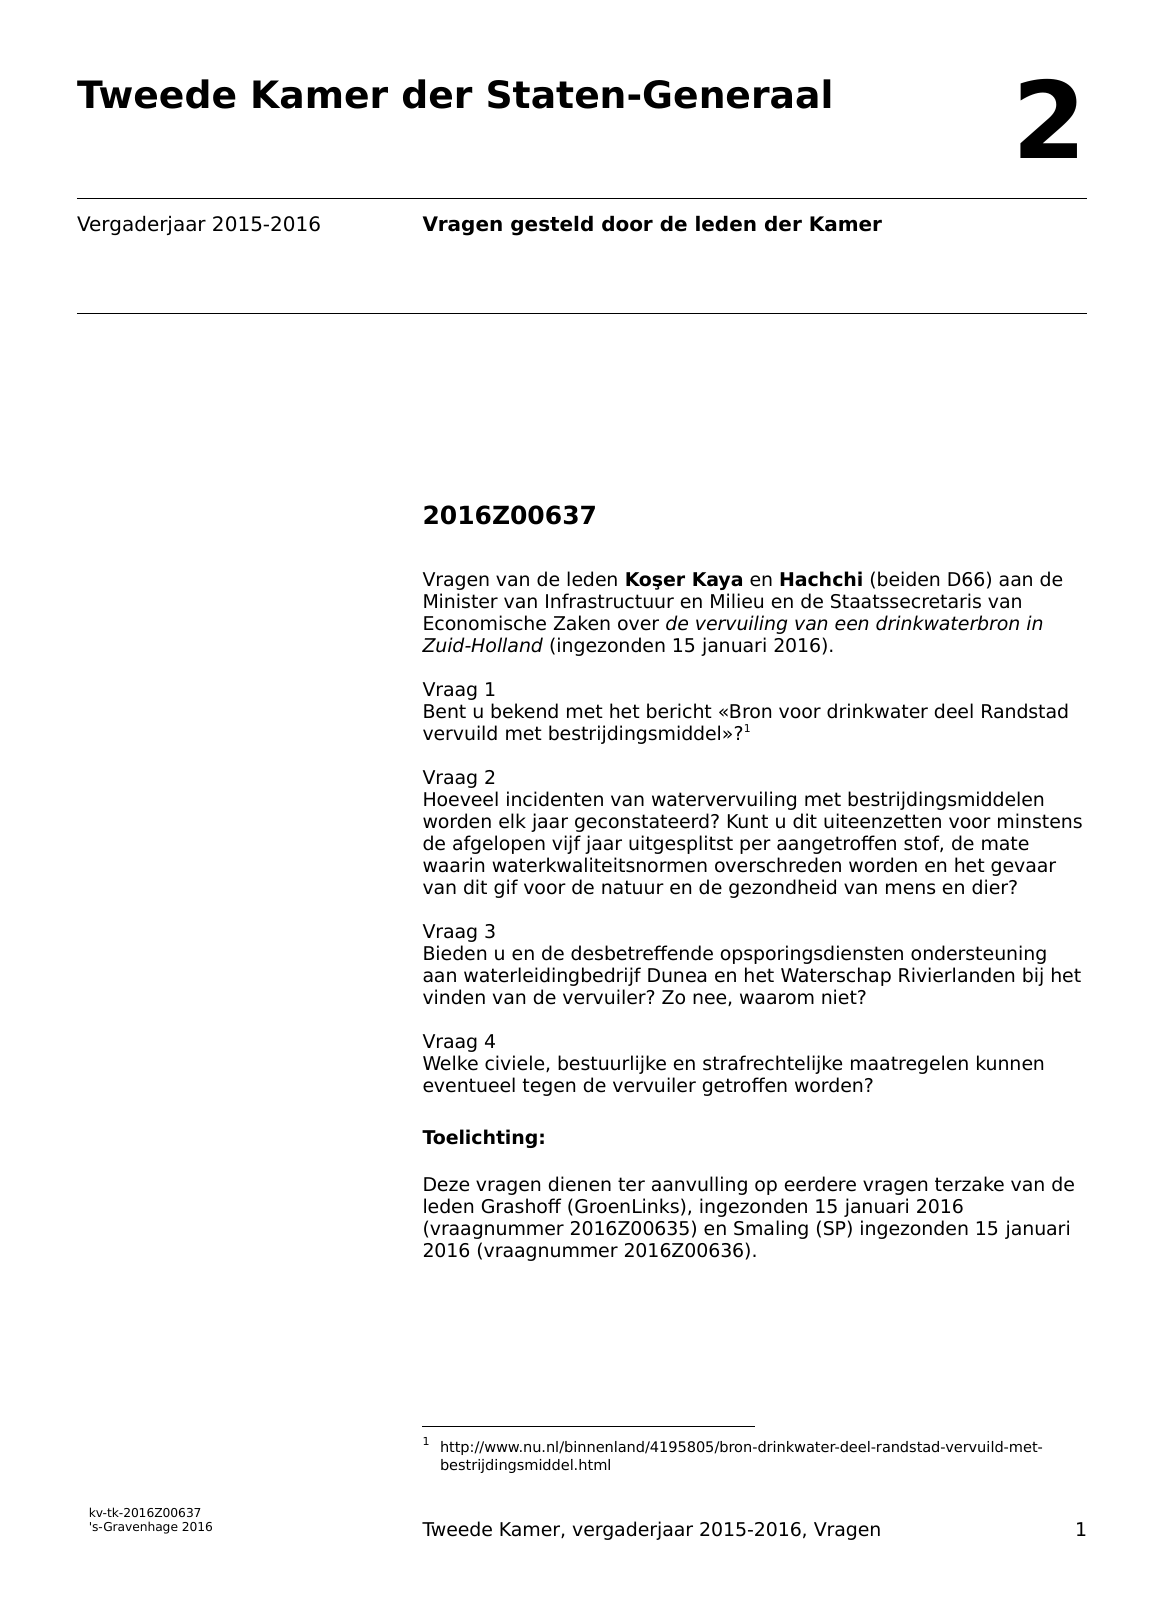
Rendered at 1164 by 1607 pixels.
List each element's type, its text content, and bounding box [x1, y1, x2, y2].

text Bieden u en de desbetreffende opsporingsdiensten ondersteuning aan waterleidingbedrijf Dunea en het Waterschap Rivierlanden bij het vinden van de vervuiler? Zo nee, waarom niet? [422, 943, 1087, 1009]
text Vragen van de leden Koşer Kaya en Hachchi (beiden D66) aan de Minister van Infrastructuur en Milieu en de Staatssecretaris van Economische Zaken over de vervuiling van een drinkwaterbron in Zuid-Holland (ingezonden 15 januari 2016). [422, 569, 1087, 657]
text Vraag 2 [422, 767, 1087, 789]
text Vraag 4 [422, 1031, 1087, 1053]
text Deze vragen dienen ter aanvulling op eerdere vragen terzake van de leden Grashoff (GroenLinks), ingezonden 15 januari 2016 (vraagnummer 2016Z00635) en Smaling (SP) ingezonden 15 januari 2016 (vraagnummer 2016Z00636). [422, 1174, 1087, 1262]
text kv-tk-2016Z00637 [88, 1506, 323, 1520]
text Bent u bekend met het bericht «Bron voor drinkwater deel Randstad vervuild met bestrijdingsmiddel»? [422, 701, 1087, 745]
table_cell Vragen gesteld door de leden der Kamer [422, 199, 1087, 313]
table_cell Vergaderjaar 2015-2016 [77, 199, 422, 313]
text Hoeveel incidenten van watervervuiling met bestrijdingsmiddelen worden elk jaar geconstateerd? Kunt u dit uiteenzetten voor minstens de afgelopen vijf jaar uitgesplitst per aangetroffen stof, de mate waarin waterkwaliteitsnormen overschreden worden en het gevaar van dit gif voor de natuur en de gezondheid van mens en dier? [422, 789, 1087, 899]
text Vraag 1 [422, 679, 1087, 701]
text http://www.nu.nl/binnenland/4195805/bron-drinkwater-deel-randstad-vervuild-met-bestrijdingsmiddel.html [422, 1435, 1087, 1474]
table_header Tweede Kamer der Staten-Generaal [77, 59, 886, 198]
text Vraag 3 [422, 921, 1087, 943]
table_header 2 [886, 59, 1087, 198]
text Welke civiele, bestuurlijke en strafrechtelijke maatregelen kunnen eventueel tegen de vervuiler getroffen worden? [422, 1053, 1087, 1097]
text 2016Z00637 [422, 501, 1087, 531]
text 's-Gravenhage 2016 [88, 1520, 323, 1534]
subtitle Toelichting: [422, 1127, 1087, 1149]
